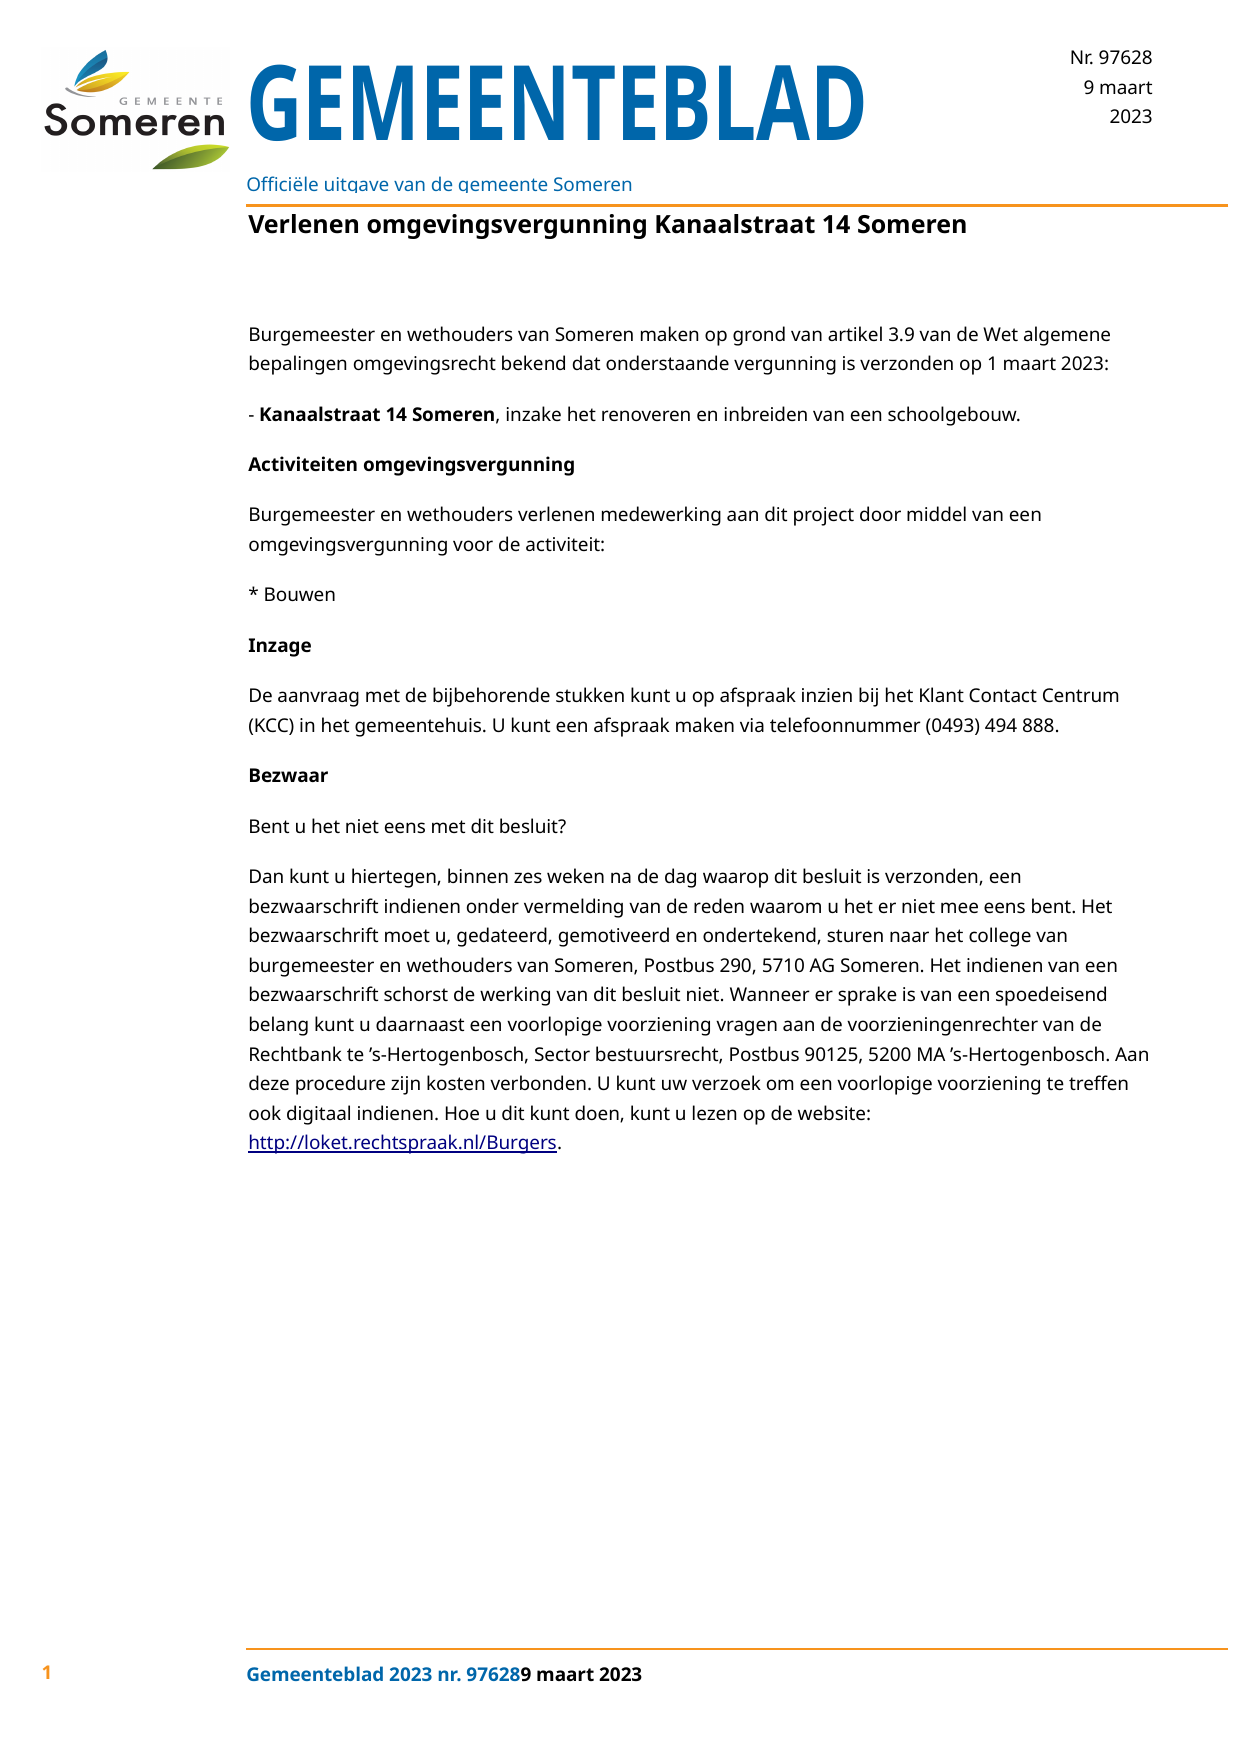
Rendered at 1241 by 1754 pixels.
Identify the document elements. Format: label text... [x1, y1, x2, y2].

text Bent u het niet eens met dit besluit? [248, 813, 1152, 838]
text Bezwaar [248, 762, 1152, 788]
text Inzage [248, 632, 1152, 658]
text * Bouwen [248, 582, 1152, 607]
text Activiteiten omgevingsvergunning [248, 451, 1152, 477]
text Verlenen omgevingsvergunning Kanaalstraat 14 Someren [248, 207, 1152, 241]
text Burgemeester en wethouders van Someren maken op grond van artikel 3.9 van de Wet algemene bepalingen omgevingsrecht bekend dat onderstaande vergunning is verzonden op 1 maart 2023: [248, 321, 1152, 376]
picture [41, 47, 231, 172]
text - Kanaalstraat 14 Someren, inzake het renoveren en inbreiden van een schoolgebouw. [248, 401, 1152, 426]
text Dan kunt u hiertegen, binnen zes weken na de dag waarop dit besluit is verzonden, een bezwaarschrift indienen onder vermelding van de reden waarom u het er niet mee eens bent. Het bezwaarschrift moet u, gedateerd, gemotiveerd en ondertekend, sturen naar het college van burgemeester en wethouders van Someren, Postbus 290, 5710 AG Someren. Het indienen van een bezwaarschrift schorst de werking van dit besluit niet. Wanneer er sprake is van een spoedeisend belang kunt u daarnaast een voorlopige voorziening vragen aan de voorzieningenrechter van de Rechtbank te ’s-Hertogenbosch, Sector bestuursrecht, Postbus 90125, 5200 MA ’s-Hertogenbosch. Aan deze procedure zijn kosten verbonden. U kunt uw verzoek om een voorlopige voorziening te treffen ook digitaal indienen. Hoe u dit kunt doen, kunt u lezen op de website: http://loket.rechtspraak.nl/Burgers. [248, 863, 1152, 1155]
text Burgemeester en wethouders verlenen medewerking aan dit project door middel van een omgevingsvergunning voor de activiteit: [248, 502, 1152, 557]
text De aanvraag met de bijbehorende stukken kunt u op afspraak inzien bij het Klant Contact Centrum (KCC) in het gemeentehuis. U kunt een afspraak maken via telefoonnummer (0493) 494 888. [248, 682, 1152, 738]
